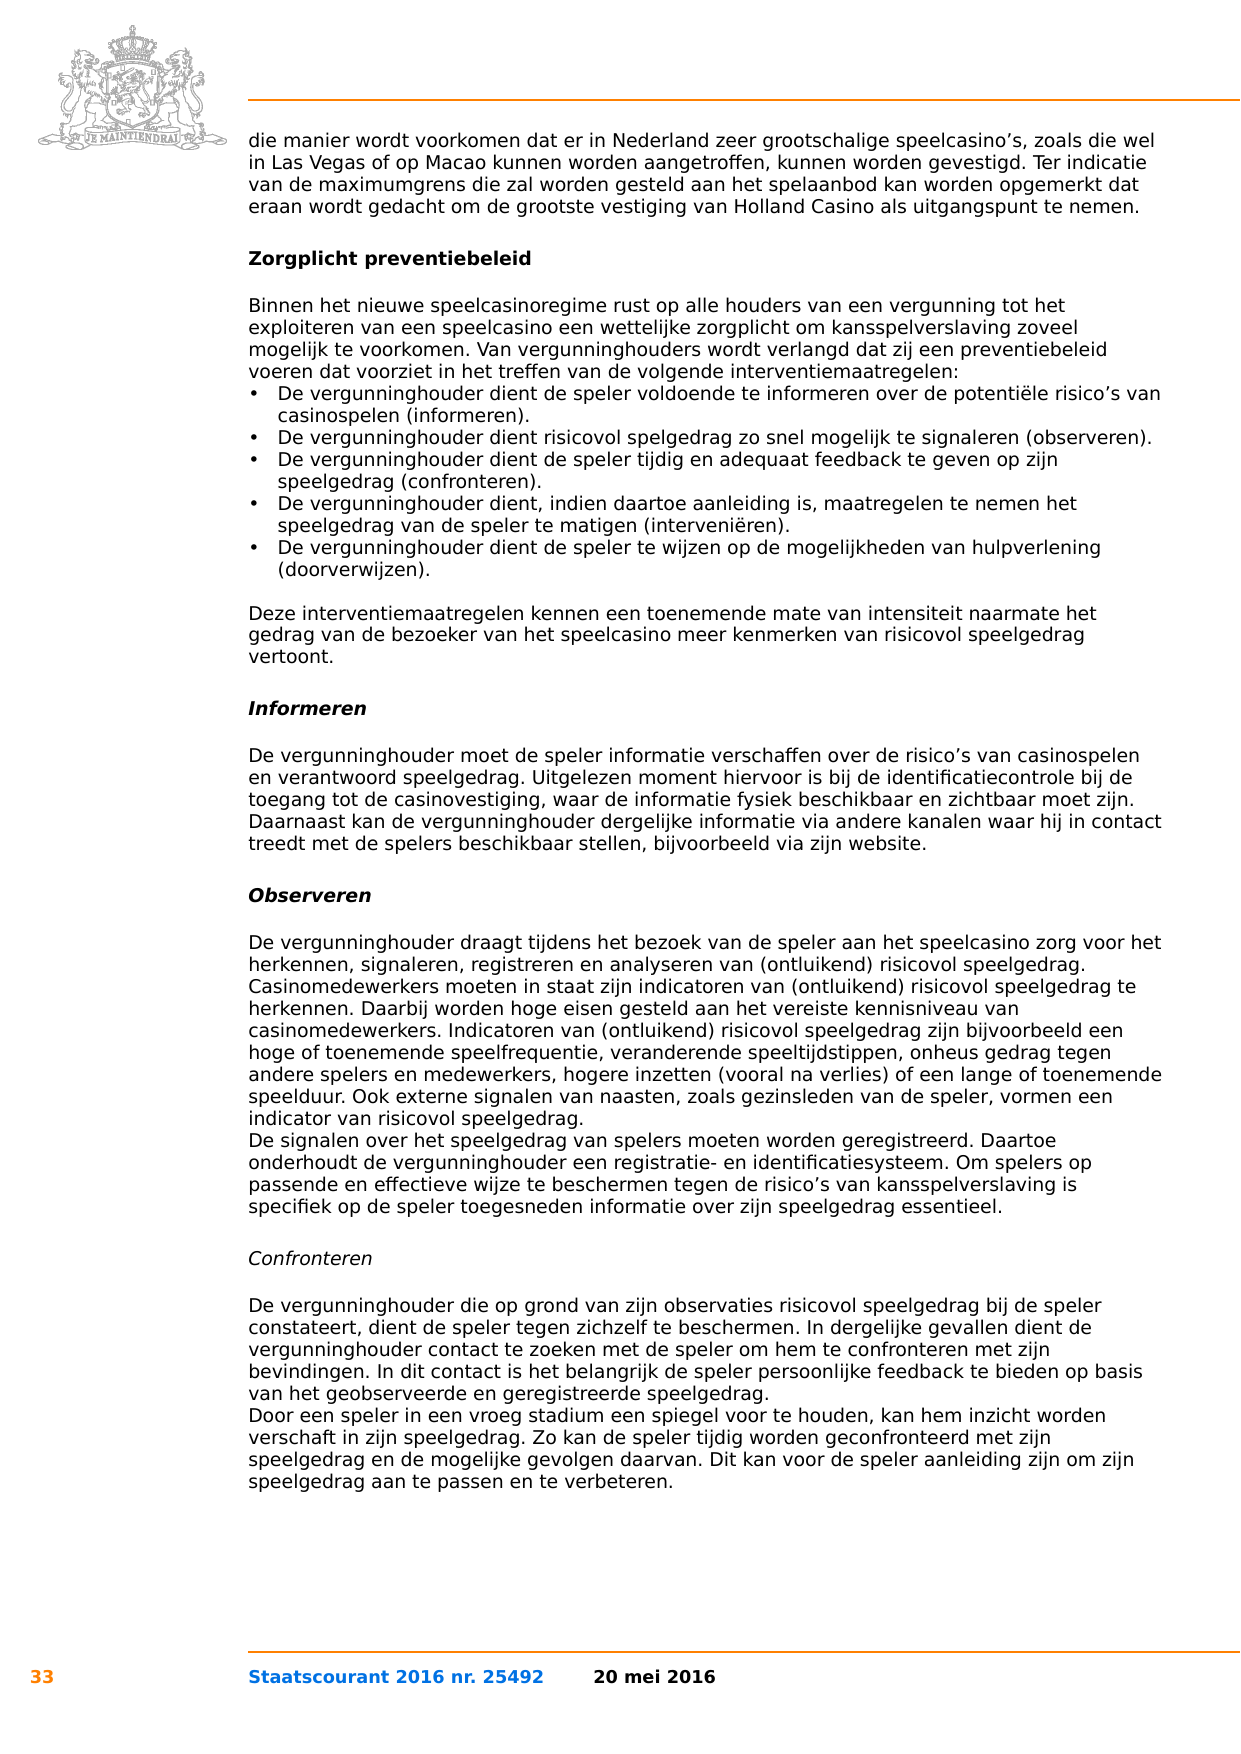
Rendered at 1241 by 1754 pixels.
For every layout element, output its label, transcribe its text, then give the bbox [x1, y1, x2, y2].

text De signalen over het speelgedrag van spelers moeten worden geregistreerd. Daartoe onderhoudt de vergunninghouder een registratie- en identificatiesysteem. Om spelers op passende en effectieve wijze te beschermen tegen de risico’s van kansspelverslaving is specifiek op de speler toegesneden informatie over zijn speelgedrag essentieel. [248, 1130, 1163, 1218]
text Door een speler in een vroeg stadium een spiegel voor te houden, kan hem inzicht worden verschaft in zijn speelgedrag. Zo kan de speler tijdig worden geconfronteerd met zijn speelgedrag en de mogelijke gevolgen daarvan. Dit kan voor de speler aanleiding zijn om zijn speelgedrag aan te passen en te verbeteren. [248, 1405, 1163, 1493]
text • De vergunninghouder dient de speler voldoende te informeren over de potentiële risico’s van casinospelen (informeren). [248, 383, 1163, 427]
text De vergunninghouder die op grond van zijn observaties risicovol speelgedrag bij de speler constateert, dient de speler tegen zichzelf te beschermen. In dergelijke gevallen dient de vergunninghouder contact te zoeken met de speler om hem te confronteren met zijn bevindingen. In dit contact is het belangrijk de speler persoonlijke feedback te bieden op basis van het geobserveerde en geregistreerde speelgedrag. [248, 1295, 1163, 1405]
subtitle Informeren [248, 698, 1163, 720]
picture [38, 25, 227, 150]
text • De vergunninghouder dient, indien daartoe aanleiding is, maatregelen te nemen het speelgedrag van de speler te matigen (interveniëren). [248, 493, 1163, 537]
text Casinomedewerkers moeten in staat zijn indicatoren van (ontluikend) risicovol speelgedrag te herkennen. Daarbij worden hoge eisen gesteld aan het vereiste kennisniveau van casinomedewerkers. Indicatoren van (ontluikend) risicovol speelgedrag zijn bijvoorbeeld een hoge of toenemende speelfrequentie, veranderende speeltijdstippen, onheus gedrag tegen andere spelers en medewerkers, hogere inzetten (vooral na verlies) of een lange of toenemende speelduur. Ook externe signalen van naasten, zoals gezinsleden van de speler, vormen een indicator van risicovol speelgedrag. [248, 976, 1163, 1130]
text De vergunninghouder moet de speler informatie verschaffen over de risico’s van casinospelen en verantwoord speelgedrag. Uitgelezen moment hiervoor is bij de identificatiecontrole bij de toegang tot de casinovestiging, waar de informatie fysiek beschikbaar en zichtbaar moet zijn. Daarnaast kan de vergunninghouder dergelijke informatie via andere kanalen waar hij in contact treedt met de spelers beschikbaar stellen, bijvoorbeeld via zijn website. [248, 745, 1163, 855]
text • De vergunninghouder dient de speler te wijzen op de mogelijkheden van hulpverlening (doorverwijzen). [248, 537, 1163, 581]
text Binnen het nieuwe speelcasinoregime rust op alle houders van een vergunning tot het exploiteren van een speelcasino een wettelijke zorgplicht om kansspelverslaving zoveel mogelijk te voorkomen. Van vergunninghouders wordt verlangd dat zij een preventiebeleid voeren dat voorziet in het treffen van de volgende interventiemaatregelen: [248, 295, 1163, 383]
subtitle Confronteren [248, 1248, 1163, 1270]
text Deze interventiemaatregelen kennen een toenemende mate van intensiteit naarmate het gedrag van de bezoeker van het speelcasino meer kenmerken van risicovol speelgedrag vertoont. [248, 602, 1163, 668]
text De vergunninghouder draagt tijdens het bezoek van de speler aan het speelcasino zorg voor het herkennen, signaleren, registreren en analyseren van (ontluikend) risicovol speelgedrag. [248, 932, 1163, 976]
subtitle Observeren [248, 885, 1163, 907]
subtitle Zorgplicht preventiebeleid [248, 248, 1163, 270]
text • De vergunninghouder dient de speler tijdig en adequaat feedback te geven op zijn speelgedrag (confronteren). [248, 449, 1163, 493]
text • De vergunninghouder dient risicovol spelgedrag zo snel mogelijk te signaleren (observeren). [248, 427, 1163, 449]
text die manier wordt voorkomen dat er in Nederland zeer grootschalige speelcasino’s, zoals die wel in Las Vegas of op Macao kunnen worden aangetroffen, kunnen worden gevestigd. Ter indicatie van de maximumgrens die zal worden gesteld aan het spelaanbod kan worden opgemerkt dat eraan wordt gedacht om de grootste vestiging van Holland Casino als uitgangspunt te nemen. [248, 130, 1163, 218]
